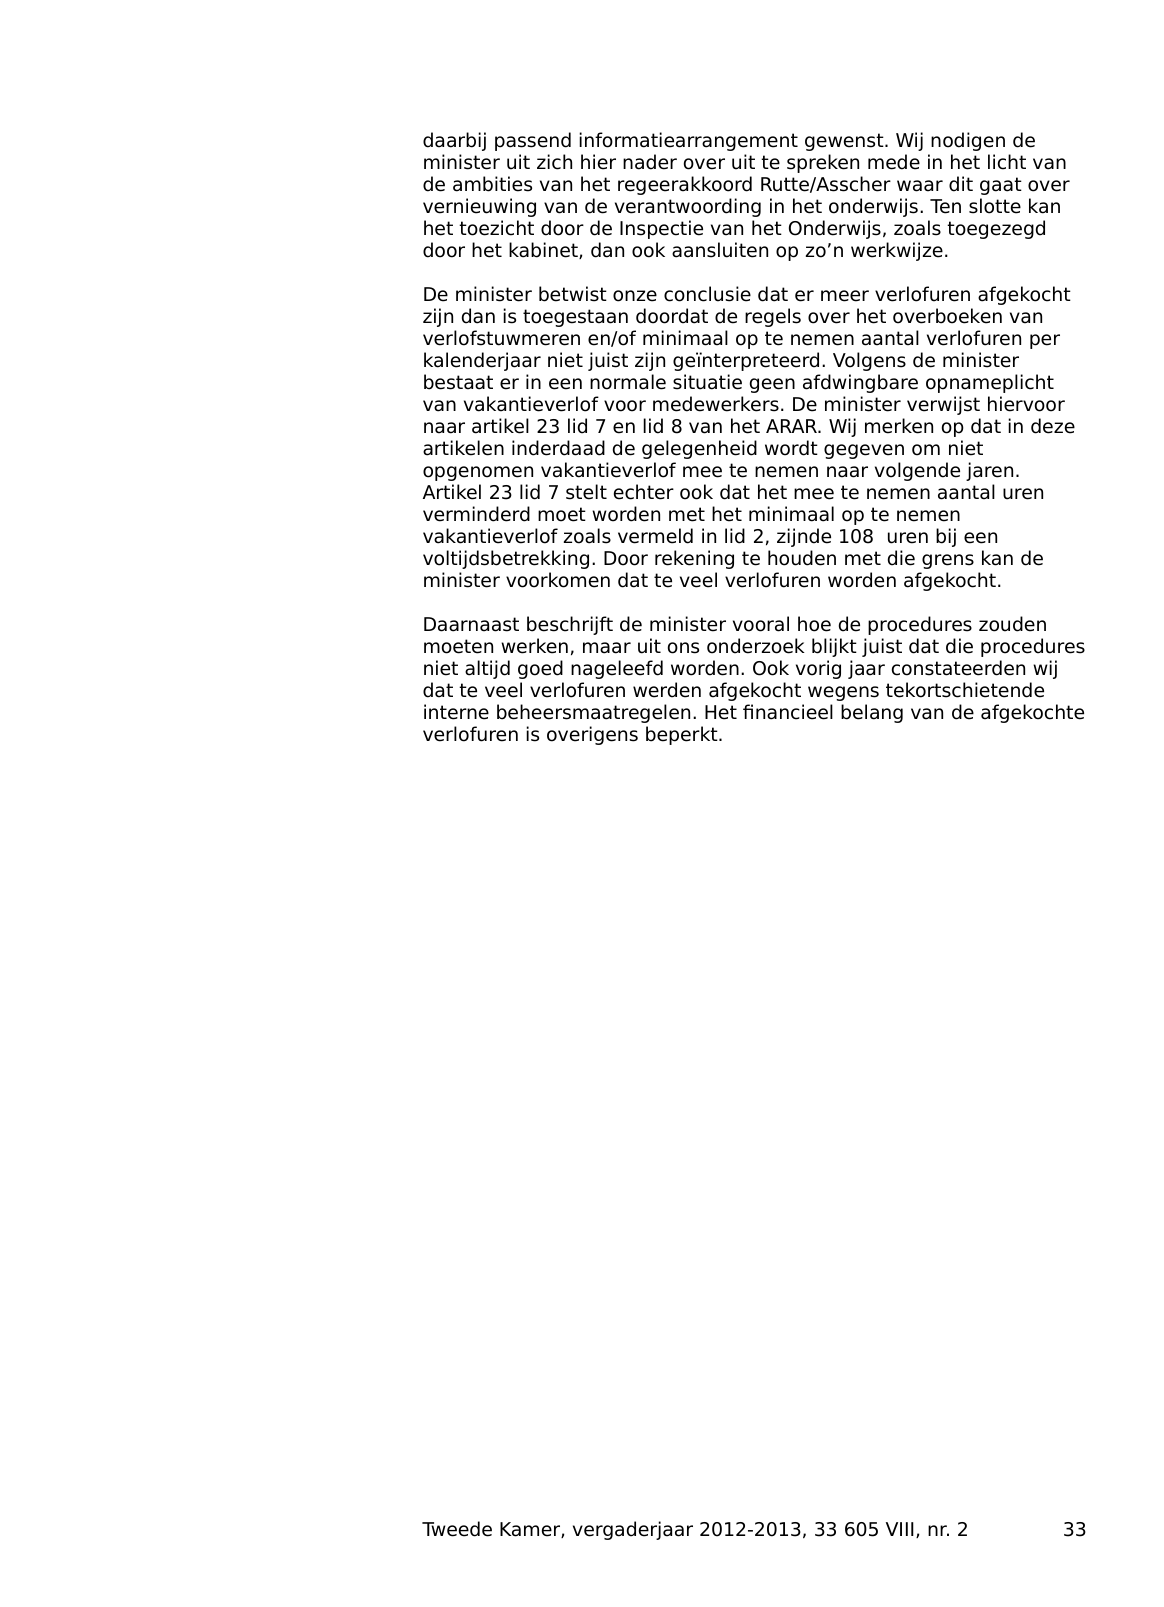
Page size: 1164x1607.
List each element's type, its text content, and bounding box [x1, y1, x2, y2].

text De minister betwist onze conclusie dat er meer verlofuren afgekocht zijn dan is toegestaan doordat de regels over het overboeken van verlofstuwmeren en/of minimaal op te nemen aantal verlofuren per kalenderjaar niet juist zijn geïnterpreteerd. Volgens de minister bestaat er in een normale situatie geen afdwingbare opnameplicht van vakantieverlof voor medewerkers. De minister verwijst hiervoor naar artikel 23 lid 7 en lid 8 van het ARAR. Wij merken op dat in deze artikelen inderdaad de gelegenheid wordt gegeven om niet opgenomen vakantieverlof mee te nemen naar volgende jaren. Artikel 23 lid 7 stelt echter ook dat het mee te nemen aantal uren verminderd moet worden met het minimaal op te nemen vakantieverlof zoals vermeld in lid 2, zijnde 108 uren bij een voltijdsbetrekking. Door rekening te houden met die grens kan de minister voorkomen dat te veel verlofuren worden afgekocht. [422, 284, 1087, 592]
text daarbij passend informatiearrangement gewenst. Wij nodigen de minister uit zich hier nader over uit te spreken mede in het licht van de ambities van het regeerakkoord Rutte/Asscher waar dit gaat over vernieuwing van de verantwoording in het onderwijs. Ten slotte kan het toezicht door de Inspectie van het Onderwijs, zoals toegezegd door het kabinet, dan ook aansluiten op zo’n werkwijze. [422, 130, 1087, 262]
text Daarnaast beschrijft de minister vooral hoe de procedures zouden moeten werken, maar uit ons onderzoek blijkt juist dat die procedures niet altijd goed nageleefd worden. Ook vorig jaar constateerden wij dat te veel verlofuren werden afgekocht wegens tekortschietende interne beheersmaatregelen. Het financieel belang van de afgekochte verlofuren is overigens beperkt. [422, 614, 1087, 746]
